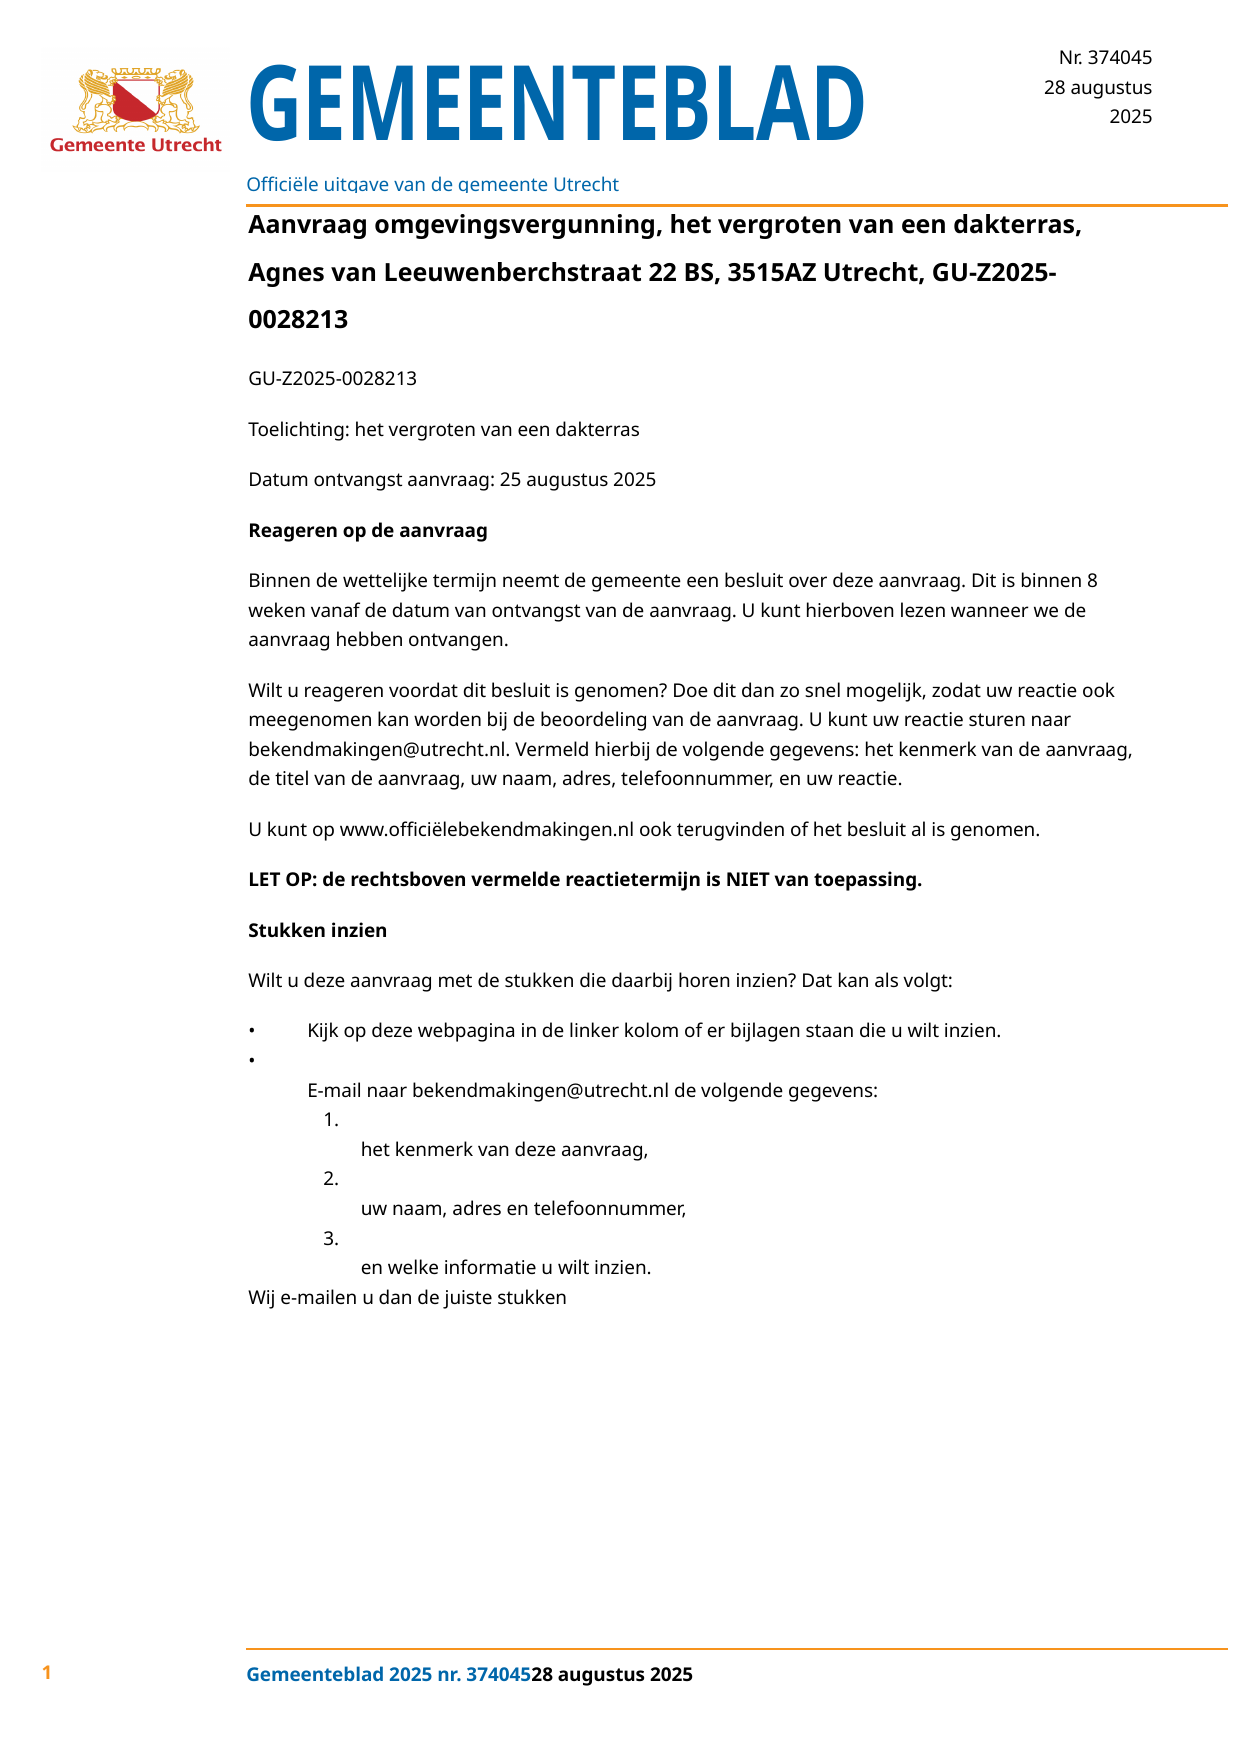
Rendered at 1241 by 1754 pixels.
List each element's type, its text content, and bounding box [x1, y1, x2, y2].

text Stukken inzien [248, 917, 1152, 942]
text Toelichting: het vergroten van een dakterras [248, 416, 1152, 442]
list het kenmerk van deze aanvraag, [323, 1136, 1152, 1162]
text Reageren op de aanvraag [248, 517, 1152, 542]
list uw naam, adres en telefoonnummer, [323, 1195, 1152, 1221]
list en welke informatie u wilt inzien. [323, 1254, 1152, 1280]
text Wij e-mailen u dan de juiste stukken [248, 1284, 1152, 1309]
list E-mail naar bekendmakingen@utrecht.nl de volgende gegevens: [248, 1077, 1152, 1102]
text GU-Z2025-0028213 [248, 366, 1152, 391]
text Wilt u deze aanvraag met de stukken die daarbij horen inzien? Dat kan als volgt: [248, 967, 1152, 993]
text Aanvraag omgevingsvergunning, het vergroten van een dakterras, Agnes van Leeuwenberchstraat 22 BS, 3515AZ Utrecht, GU-Z2025-0028213 [248, 207, 1152, 336]
text U kunt op www.officiëlebekendmakingen.nl ook terugvinden of het besluit al is genomen. [248, 816, 1152, 842]
text Datum ontvangst aanvraag: 25 augustus 2025 [248, 466, 1152, 492]
text Binnen de wettelijke termijn neemt de gemeente een besluit over deze aanvraag. Dit is binnen 8 weken vanaf de datum van ontvangst van de aanvraag. U kunt hierboven lezen wanneer we de aanvraag hebben ontvangen. [248, 567, 1152, 652]
text LET OP: de rechtsboven vermelde reactietermijn is NIET van toepassing. [248, 866, 1152, 892]
list Kijk op deze webpagina in de linker kolom of er bijlagen staan die u wilt inzien. [248, 1018, 1152, 1043]
text Wilt u reageren voordat dit besluit is genomen? Doe dit dan zo snel mogelijk, zodat uw reactie ook meegenomen kan worden bij de beoordeling van de aanvraag. U kunt uw reactie sturen naar bekendmakingen@utrecht.nl. Vermeld hierbij de volgende gegevens: het kenmerk van de aanvraag, de titel van de aanvraag, uw naam, adres, telefoonnummer, en uw reactie. [248, 677, 1152, 791]
picture [41, 47, 231, 172]
